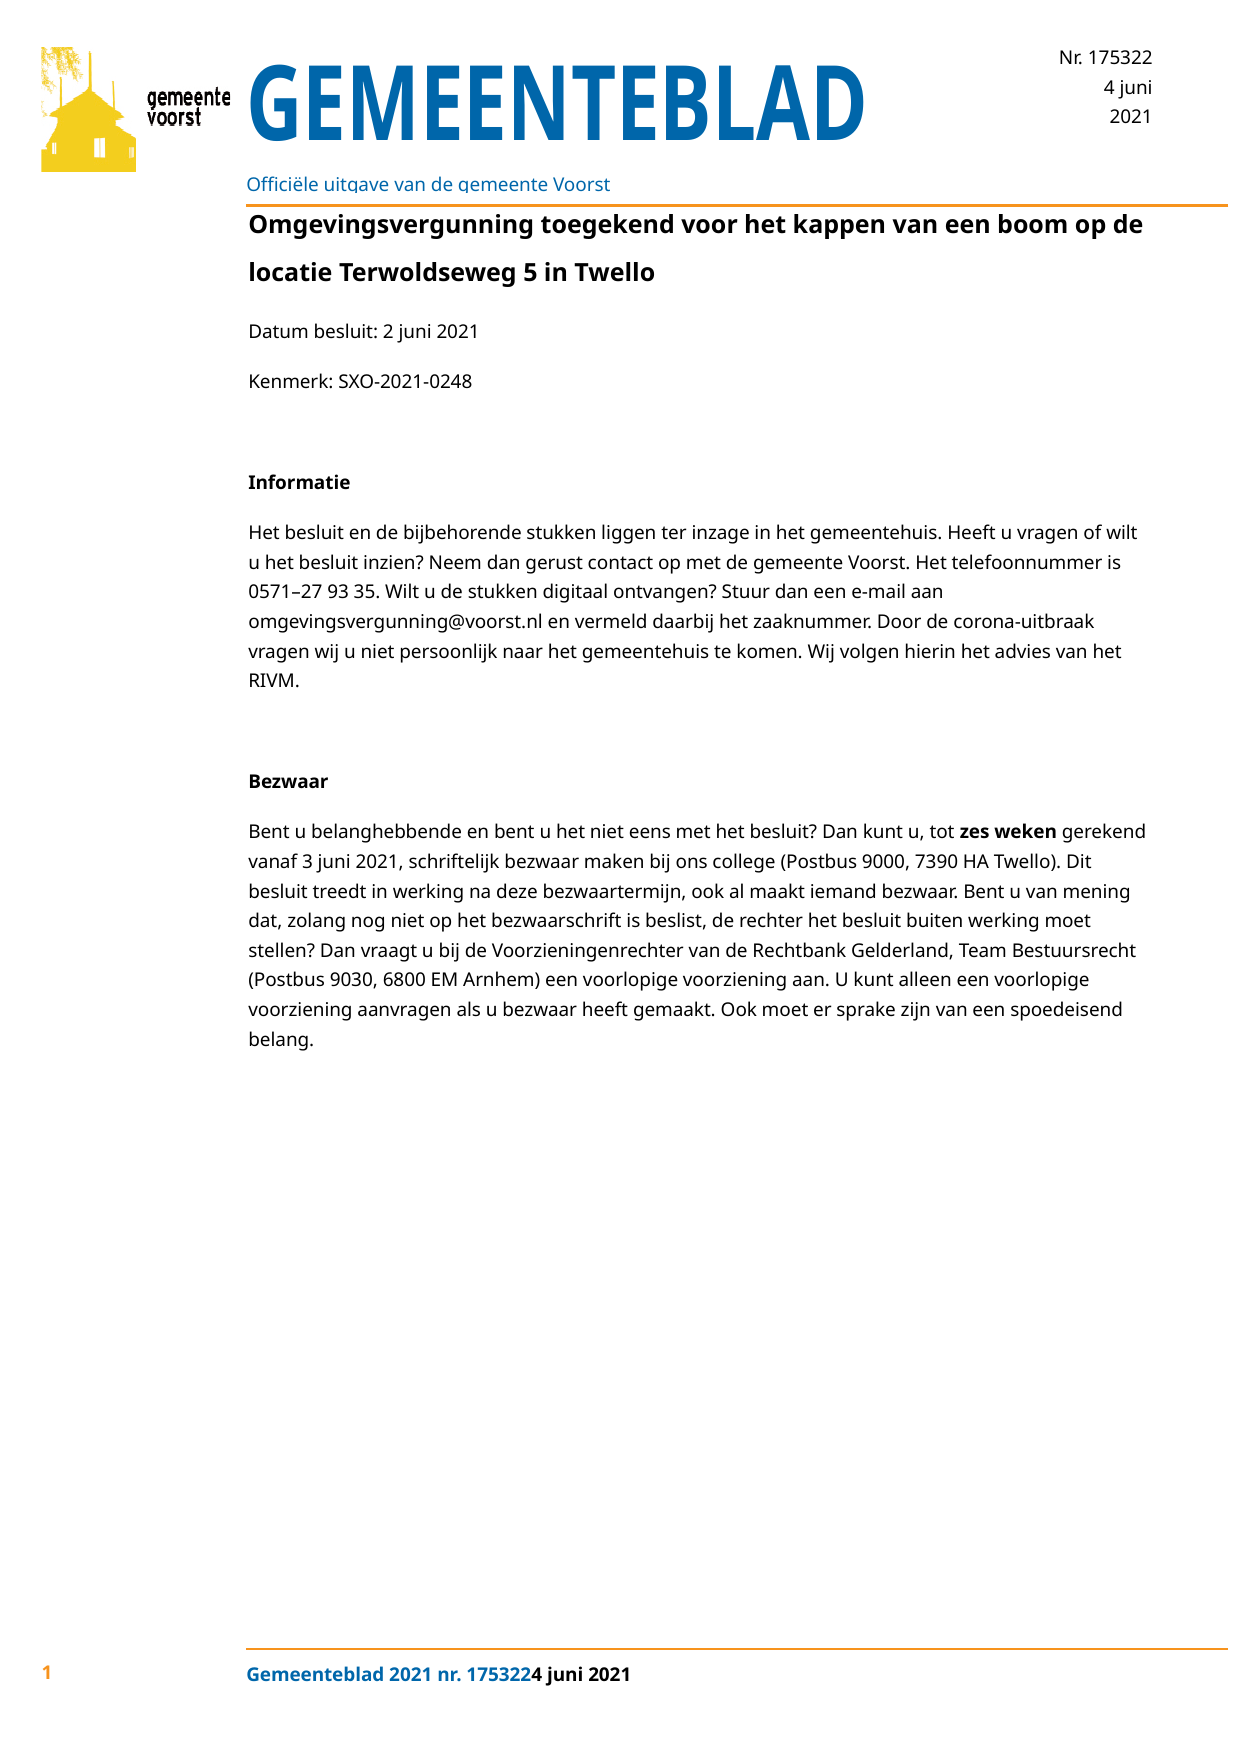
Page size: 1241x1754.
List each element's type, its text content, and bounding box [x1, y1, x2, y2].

text Kenmerk: SXO-2021-0248 [248, 368, 1152, 394]
text Bezwaar [248, 768, 1152, 794]
text Bent u belanghebbende en bent u het niet eens met het besluit? Dan kunt u, tot zes weken gerekend vanaf 3 juni 2021, schriftelijk bezwaar maken bij ons college (Postbus 9000, 7390 HA Twello). Dit besluit treedt in werking na deze bezwaartermijn, ook al maakt iemand bezwaar. Bent u van mening dat, zolang nog niet op het bezwaarschrift is beslist, de rechter het besluit buiten werking moet stellen? Dan vraagt u bij de Voorzieningenrechter van de Rechtbank Gelderland, Team Bestuursrecht (Postbus 9030, 6800 EM Arnhem) een voorlopige voorziening aan. U kunt alleen een voorlopige voorziening aanvragen als u bezwaar heeft gemaakt. Ook moet er sprake zijn van een spoedeisend belang. [248, 819, 1152, 1052]
picture [41, 47, 231, 172]
text Omgevingsvergunning toegekend voor het kappen van een boom op de locatie Terwoldseweg 5 in Twello [248, 207, 1152, 288]
text Informatie [248, 469, 1152, 495]
text Datum besluit: 2 juni 2021 [248, 318, 1152, 344]
text Het besluit en de bijbehorende stukken liggen ter inzage in het gemeentehuis. Heeft u vragen of wilt u het besluit inzien? Neem dan gerust contact op met de gemeente Voorst. Het telefoonnummer is 0571–27 93 35. Wilt u de stukken digitaal ontvangen? Stuur dan een e-mail aan omgevingsvergunning@voorst.nl en vermeld daarbij het zaaknummer. Door de corona-uitbraak vragen wij u niet persoonlijk naar het gemeentehuis te komen. Wij volgen hierin het advies van het RIVM. [248, 519, 1152, 693]
